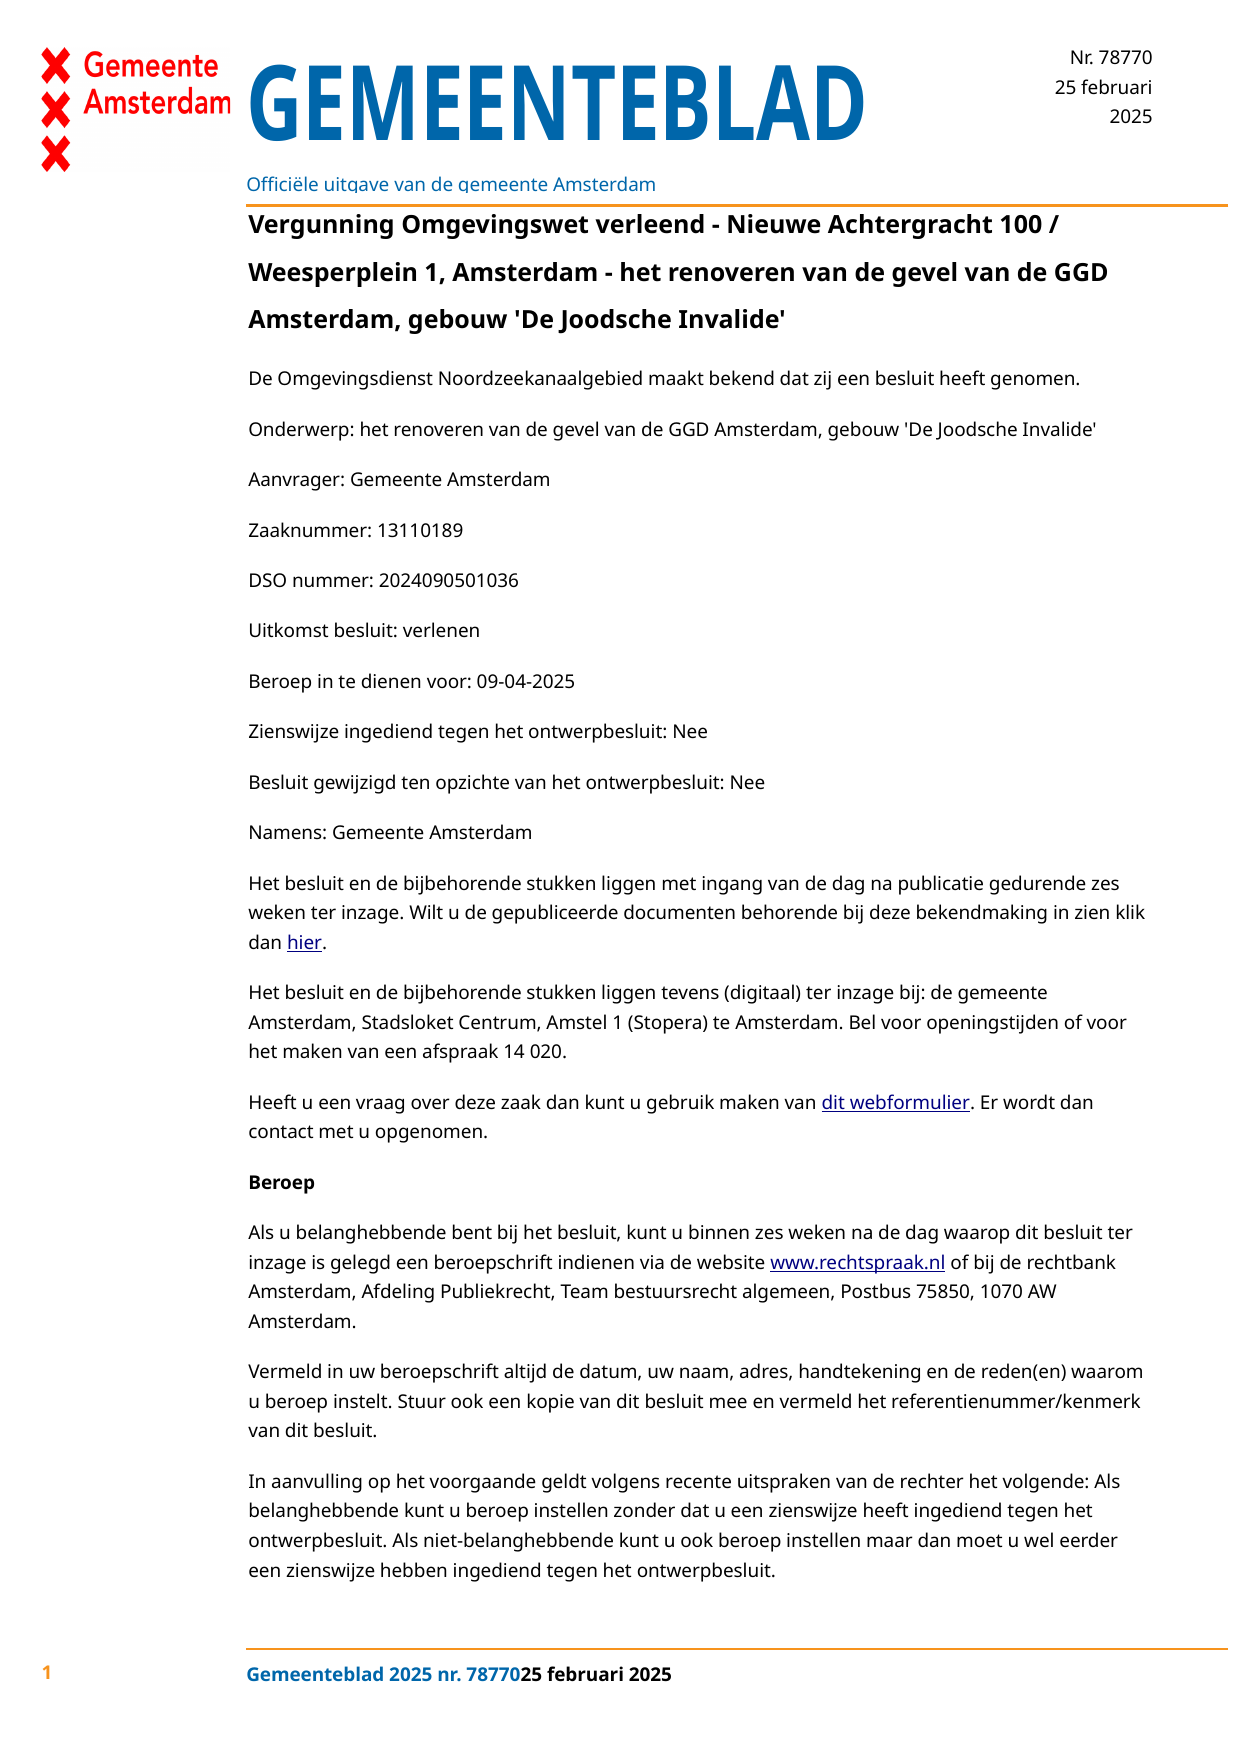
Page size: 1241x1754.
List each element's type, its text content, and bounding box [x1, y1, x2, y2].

text Besluit gewijzigd ten opzichte van het ontwerpbesluit: Nee [248, 769, 1152, 794]
text Als u belanghebbende bent bij het besluit, kunt u binnen zes weken na de dag waarop dit besluit ter inzage is gelegd een beroepschrift indienen via de website www.rechtspraak.nl of bij de rechtbank Amsterdam, Afdeling Publiekrecht, Team bestuursrecht algemeen, Postbus 75850, 1070 AW Amsterdam. [248, 1219, 1152, 1334]
text Vermeld in uw beroepschrift altijd de datum, uw naam, adres, handtekening en de reden(en) waarom u beroep instelt. Stuur ook een kopie van dit besluit mee en vermeld het referentienummer/kenmerk van dit besluit. [248, 1358, 1152, 1443]
text Het besluit en de bijbehorende stukken liggen tevens (digitaal) ter inzage bij: de gemeente Amsterdam, Stadsloket Centrum, Amstel 1 (Stopera) te Amsterdam. Bel voor openingstijden of voor het maken van een afspraak 14 020. [248, 979, 1152, 1064]
text DSO nummer: 2024090501036 [248, 567, 1152, 593]
text In aanvulling op het voorgaande geldt volgens recente uitspraken van de rechter het volgende: Als belanghebbende kunt u beroep instellen zonder dat u een zienswijze heeft ingediend tegen het ontwerpbesluit. Als niet-belanghebbende kunt u ook beroep instellen maar dan moet u wel eerder een zienswijze hebben ingediend tegen het ontwerpbesluit. [248, 1468, 1152, 1582]
text Zienswijze ingediend tegen het ontwerpbesluit: Nee [248, 718, 1152, 744]
text Zaaknummer: 13110189 [248, 517, 1152, 542]
text Aanvrager: Gemeente Amsterdam [248, 466, 1152, 492]
text Vergunning Omgevingswet verleend - Nieuwe Achtergracht 100 / Weesperplein 1, Amsterdam - het renoveren van de gevel van de GGD Amsterdam, gebouw 'De Joodsche Invalide' [248, 207, 1152, 336]
text Heeft u een vraag over deze zaak dan kunt u gebruik maken van dit webformulier. Er wordt dan contact met u opgenomen. [248, 1089, 1152, 1144]
picture [41, 47, 231, 172]
text Namens: Gemeente Amsterdam [248, 819, 1152, 845]
text De Omgevingsdienst Noordzeekanaalgebied maakt bekend dat zij een besluit heeft genomen. [248, 366, 1152, 391]
text Beroep [248, 1169, 1152, 1194]
text Het besluit en de bijbehorende stukken liggen met ingang van de dag na publicatie gedurende zes weken ter inzage. Wilt u de gepubliceerde documenten behorende bij deze bekendmaking in zien klik dan hier. [248, 870, 1152, 954]
text Uitkomst besluit: verlenen [248, 618, 1152, 643]
text Onderwerp: het renoveren van de gevel van de GGD Amsterdam, gebouw 'De Joodsche Invalide' [248, 416, 1152, 442]
text Beroep in te dienen voor: 09-04-2025 [248, 668, 1152, 694]
